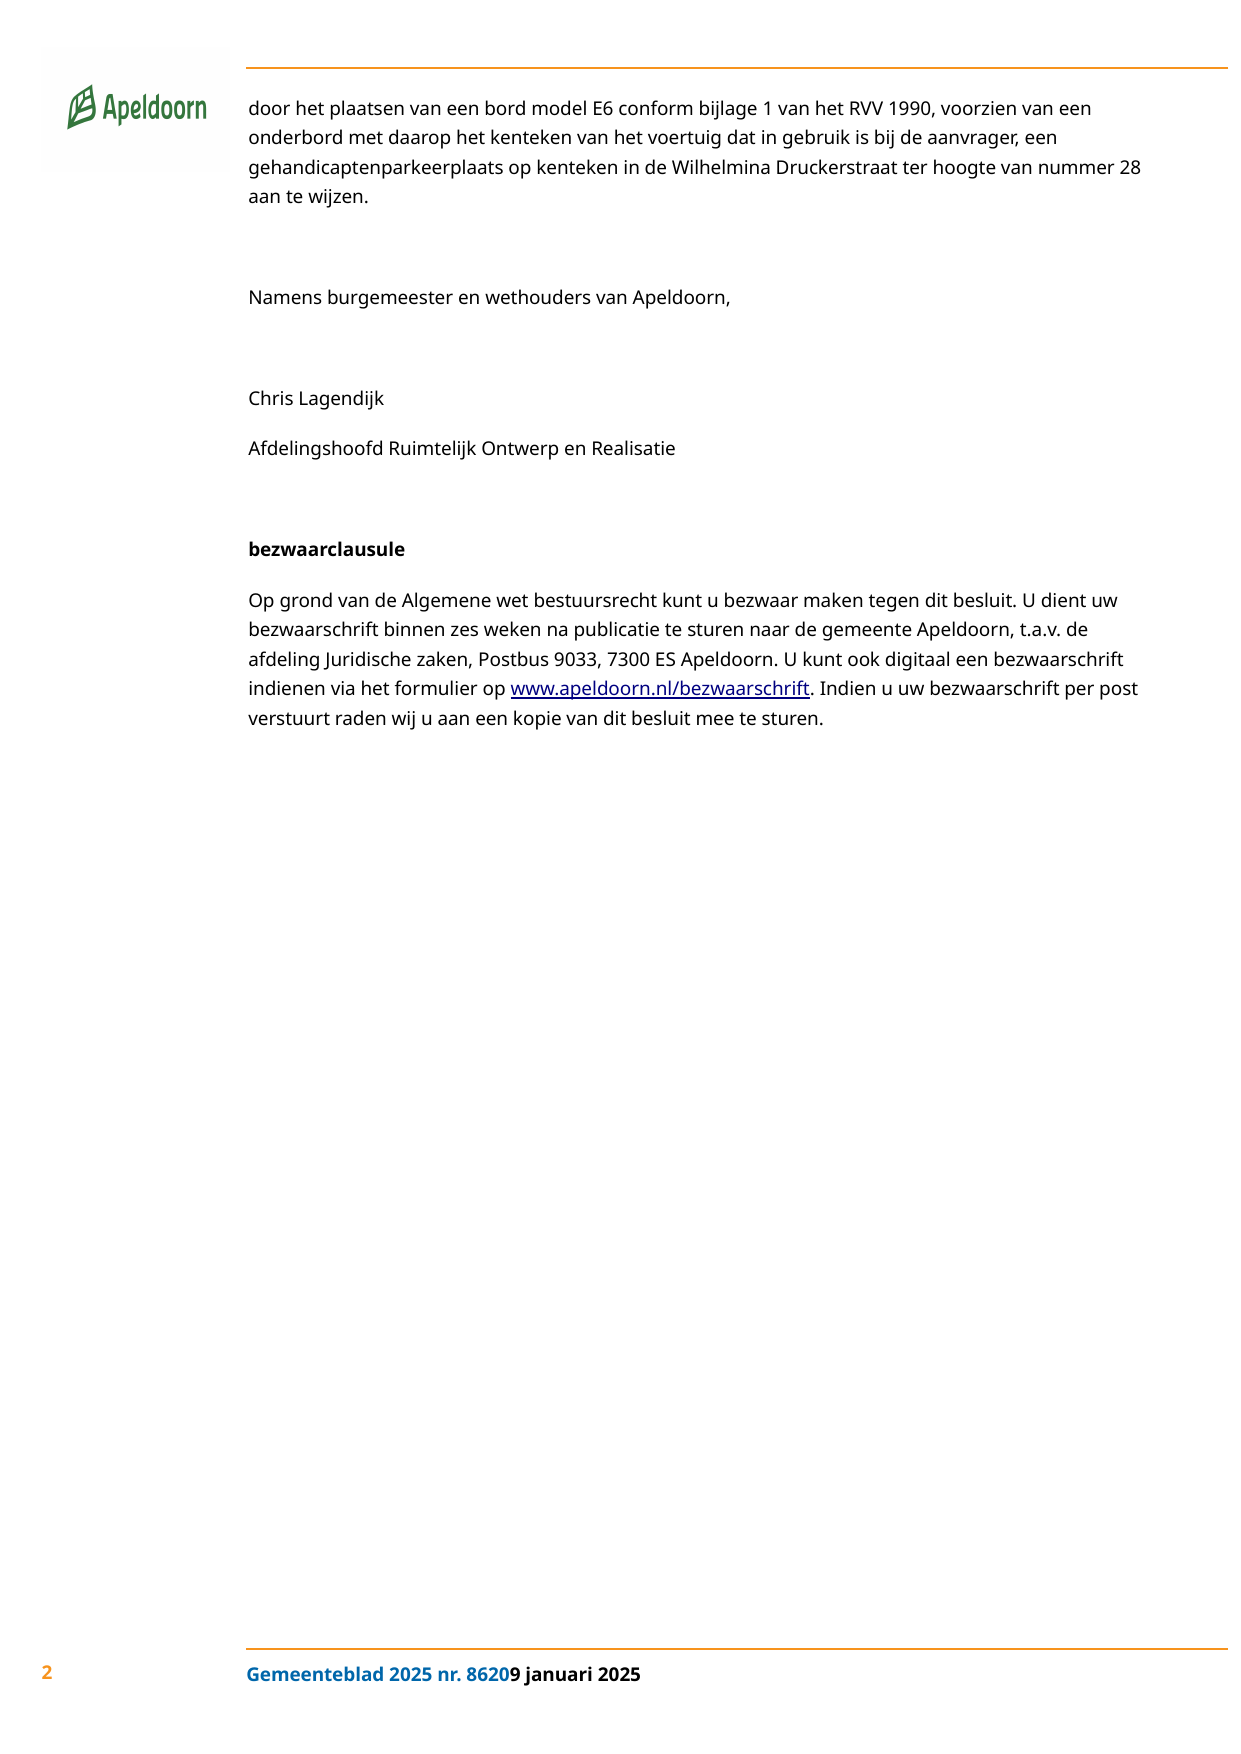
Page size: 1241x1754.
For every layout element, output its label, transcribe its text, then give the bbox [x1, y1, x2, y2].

text Afdelingshoofd Ruimtelijk Ontwerp en Realisatie [248, 436, 1152, 461]
picture [41, 47, 231, 172]
text Op grond van de Algemene wet bestuursrecht kunt u bezwaar maken tegen dit besluit. U dient uw bezwaarschrift binnen zes weken na publicatie te sturen naar de gemeente Apeldoorn, t.a.v. de afdeling Juridische zaken, Postbus 9033, 7300 ES Apeldoorn. U kunt ook digitaal een bezwaarschrift indienen via het formulier op www.apeldoorn.nl/bezwaarschrift. Indien u uw bezwaarschrift per post verstuurt raden wij u aan een kopie van dit besluit mee te sturen. [248, 587, 1152, 731]
text bezwaarclausule [248, 536, 1152, 562]
text Namens burgemeester en wethouders van Apeldoorn, [248, 284, 1152, 310]
text Chris Lagendijk [248, 385, 1152, 411]
text door het plaatsen van een bord model E6 conform bijlage 1 van het RVV 1990, voorzien van een onderbord met daarop het kenteken van het voertuig dat in gebruik is bij de aanvrager, een gehandicaptenparkeerplaats op kenteken in de Wilhelmina Druckerstraat ter hoogte van nummer 28 aan te wijzen. [248, 95, 1152, 209]
